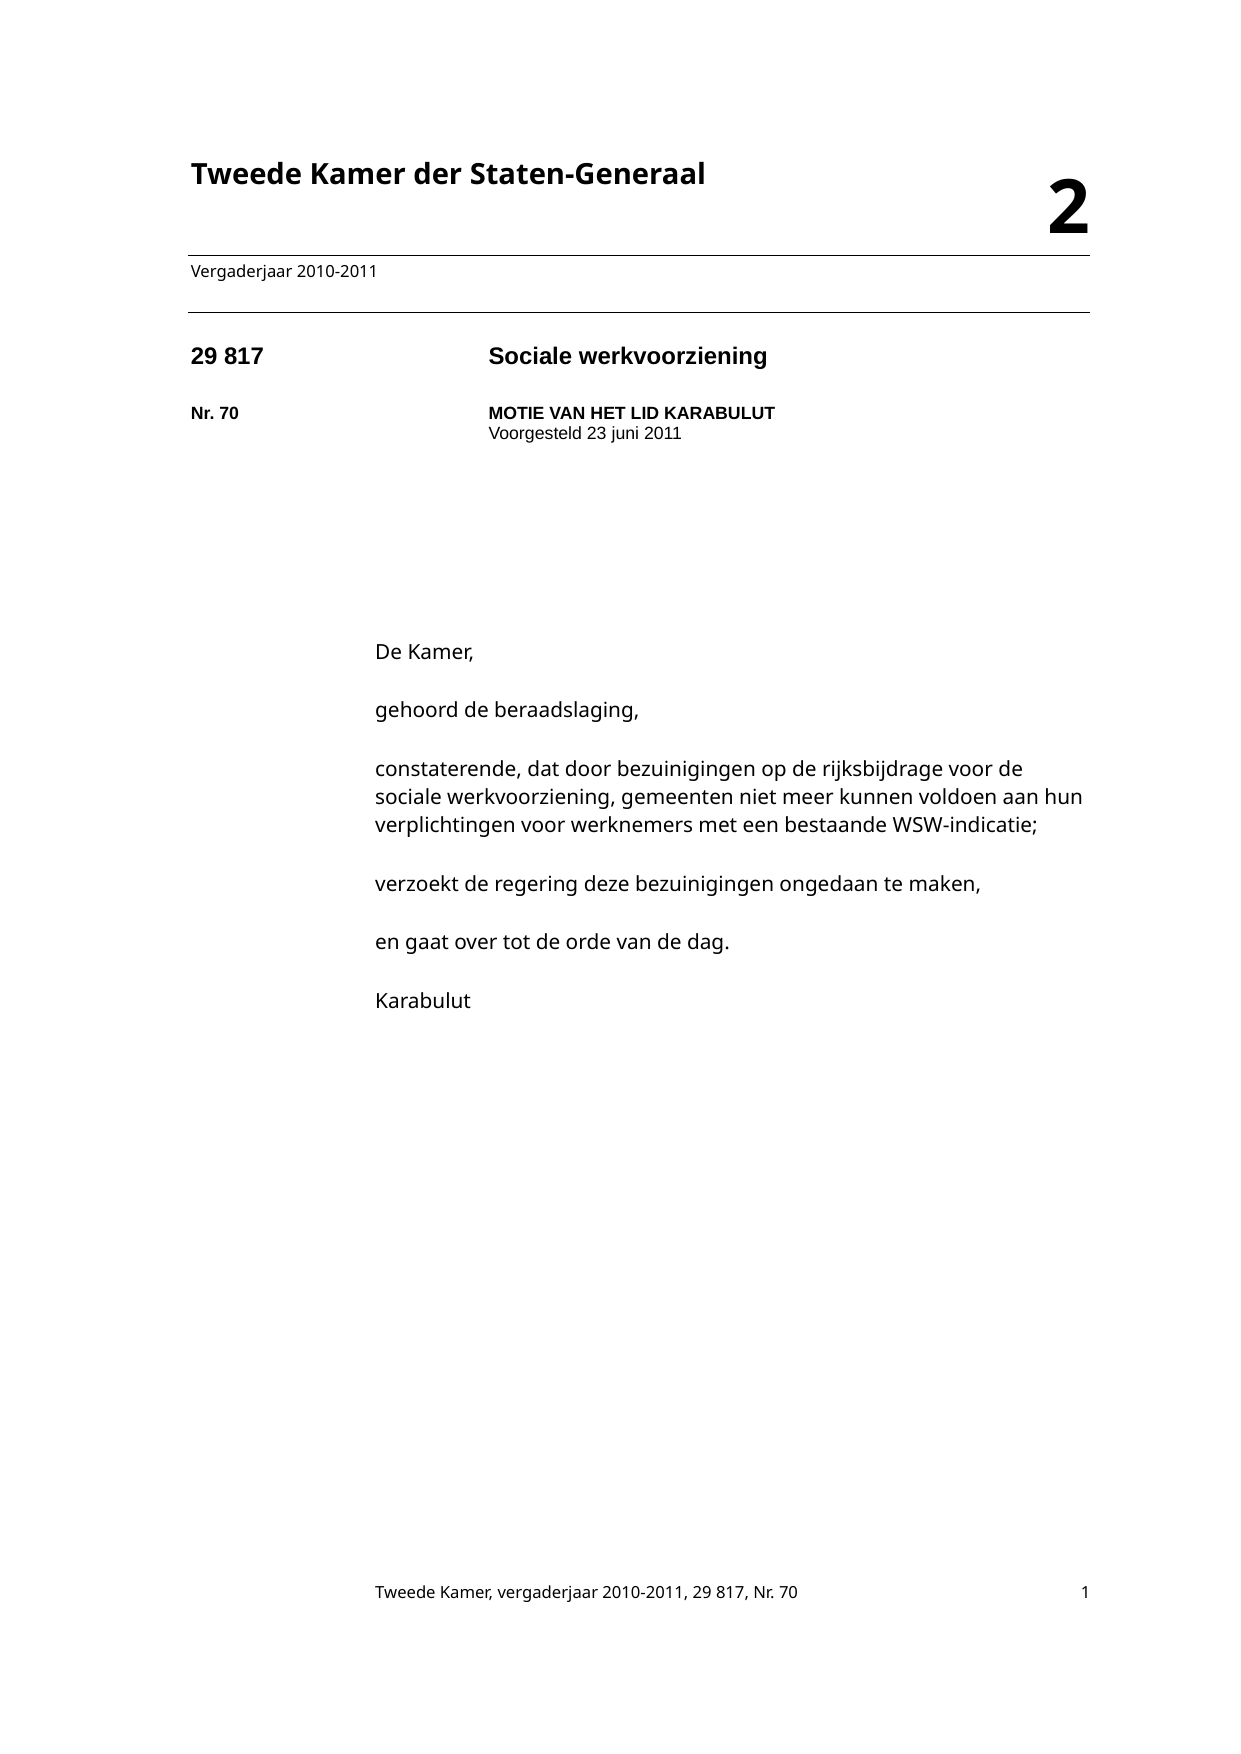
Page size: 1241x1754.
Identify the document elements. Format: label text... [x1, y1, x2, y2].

table_cell MOTIE VAN HET LID KARABULUT Voorgesteld 23 juni 2011 [485, 399, 1090, 518]
table_cell [188, 313, 485, 339]
text Karabulut [375, 986, 1090, 1014]
text De Kamer, [375, 637, 1090, 665]
text verzoekt de regering deze bezuinigingen ongedaan te maken, [375, 869, 1090, 897]
table_cell Nr. 70 [188, 399, 485, 518]
table_cell Sociale werkvoorziening [485, 339, 1090, 399]
table_header 2 [910, 150, 1090, 255]
text constaterende, dat door bezuinigingen op de rijksbijdrage voor de sociale werkvoorziening, gemeenten niet meer kunnen voldoen aan hun verplichtingen voor werknemers met een bestaande WSW-indicatie; [375, 754, 1090, 839]
table_cell 29 817 [188, 339, 485, 399]
table_cell [485, 313, 1090, 339]
text gehoord de beraadslaging, [375, 695, 1090, 724]
table_header Tweede Kamer der Staten-Generaal [188, 150, 909, 255]
text en gaat over tot de orde van de dag. [375, 927, 1090, 956]
table_cell Vergaderjaar 2010-2011 [188, 256, 485, 312]
table_cell [485, 256, 1090, 312]
